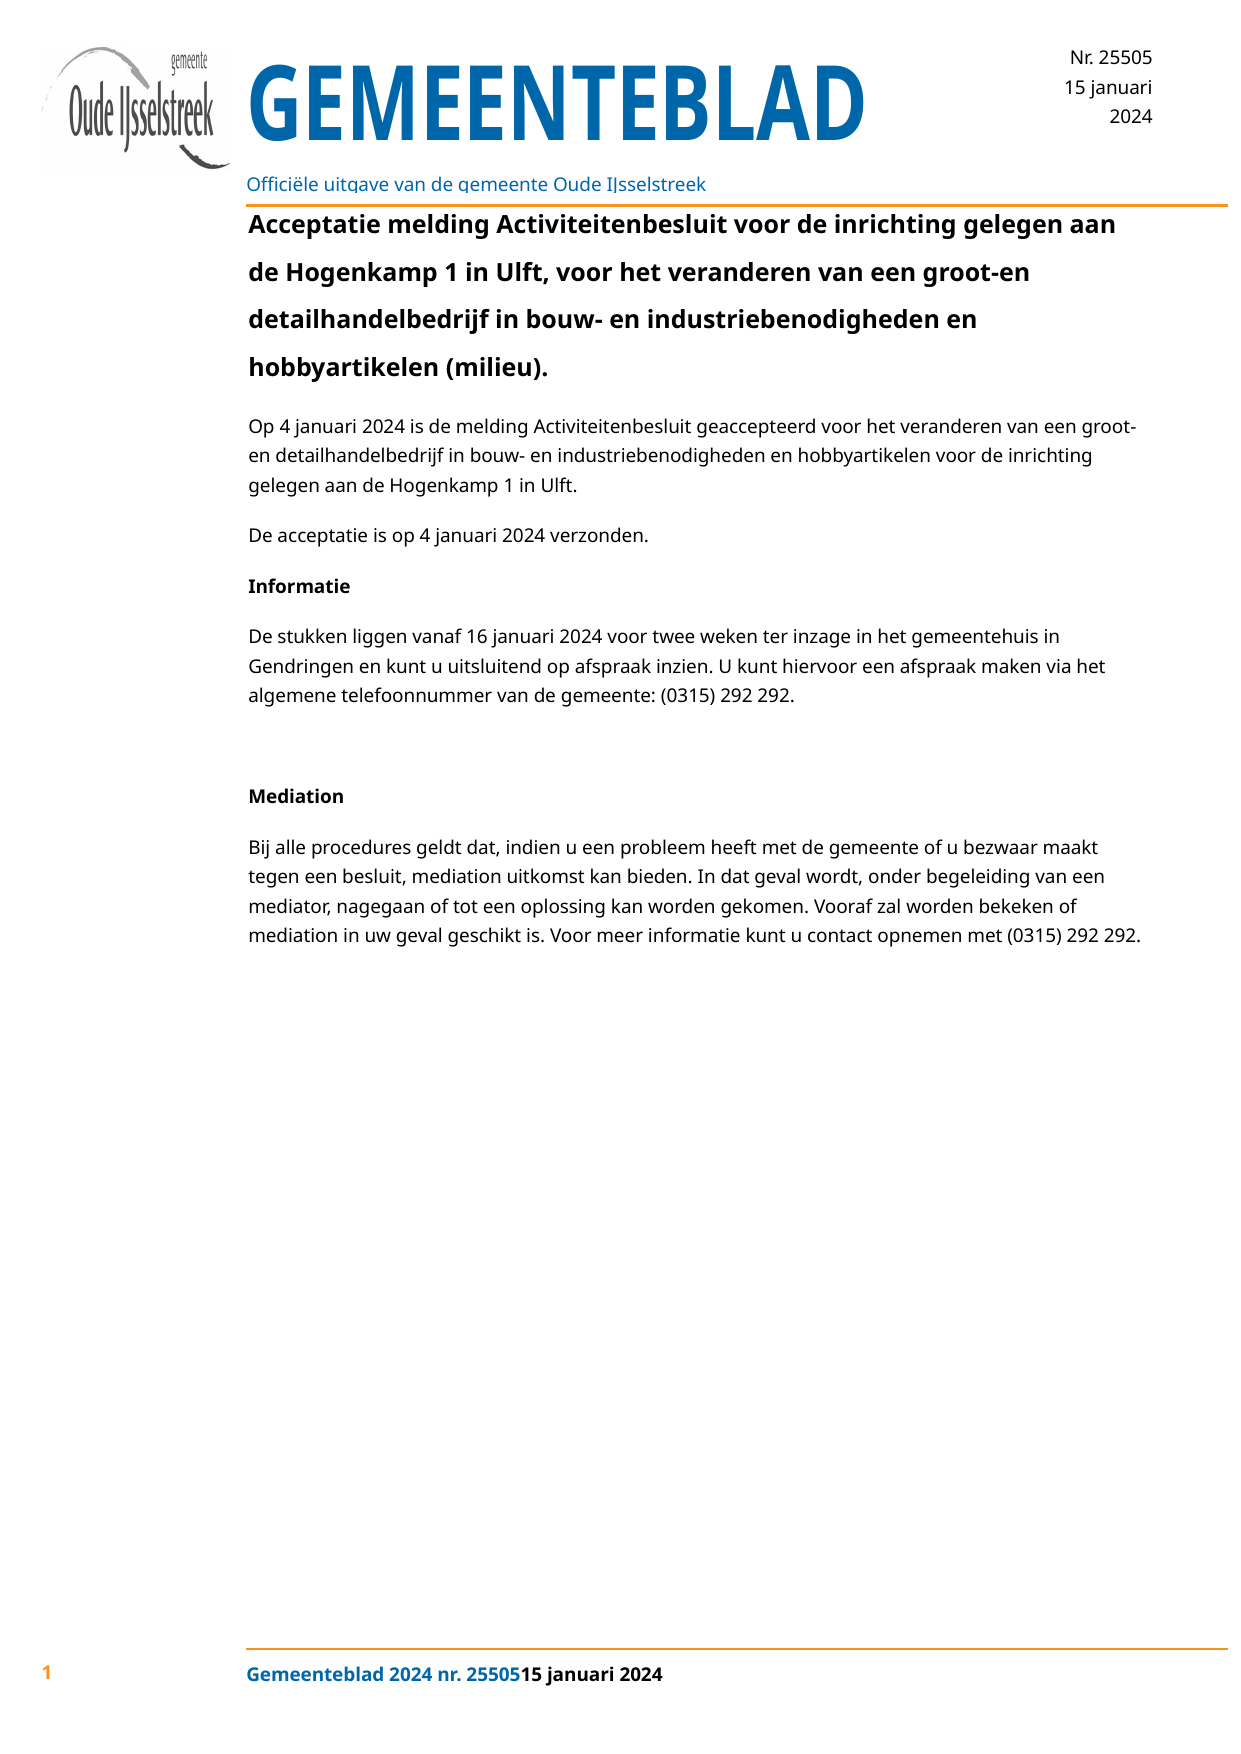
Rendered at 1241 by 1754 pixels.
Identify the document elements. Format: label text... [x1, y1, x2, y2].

text De acceptatie is op 4 januari 2024 verzonden. [248, 523, 1152, 548]
text Bij alle procedures geldt dat, indien u een probleem heeft met de gemeente of u bezwaar maakt tegen een besluit, mediation uitkomst kan bieden. In dat geval wordt, onder begeleiding van een mediator, nagegaan of tot een oplossing kan worden gekomen. Vooraf zal worden bekeken of mediation in uw geval geschikt is. Voor meer informatie kunt u contact opnemen met (0315) 292 292. [248, 834, 1152, 948]
text Mediation [248, 783, 1152, 809]
picture [41, 47, 231, 172]
text Op 4 januari 2024 is de melding Activiteitenbesluit geaccepteerd voor het veranderen van een groot-en detailhandelbedrijf in bouw- en industriebenodigheden en hobbyartikelen voor de inrichting gelegen aan de Hogenkamp 1 in Ulft. [248, 413, 1152, 498]
text De stukken liggen vanaf 16 januari 2024 voor twee weken ter inzage in het gemeentehuis in Gendringen en kunt u uitsluitend op afspraak inzien. U kunt hiervoor een afspraak maken via het algemene telefoonnummer van de gemeente: (0315) 292 292. [248, 623, 1152, 708]
text Informatie [248, 573, 1152, 599]
text Acceptatie melding Activiteitenbesluit voor de inrichting gelegen aan de Hogenkamp 1 in Ulft, voor het veranderen van een groot-en detailhandelbedrijf in bouw- en industriebenodigheden en hobbyartikelen (milieu). [248, 207, 1152, 384]
